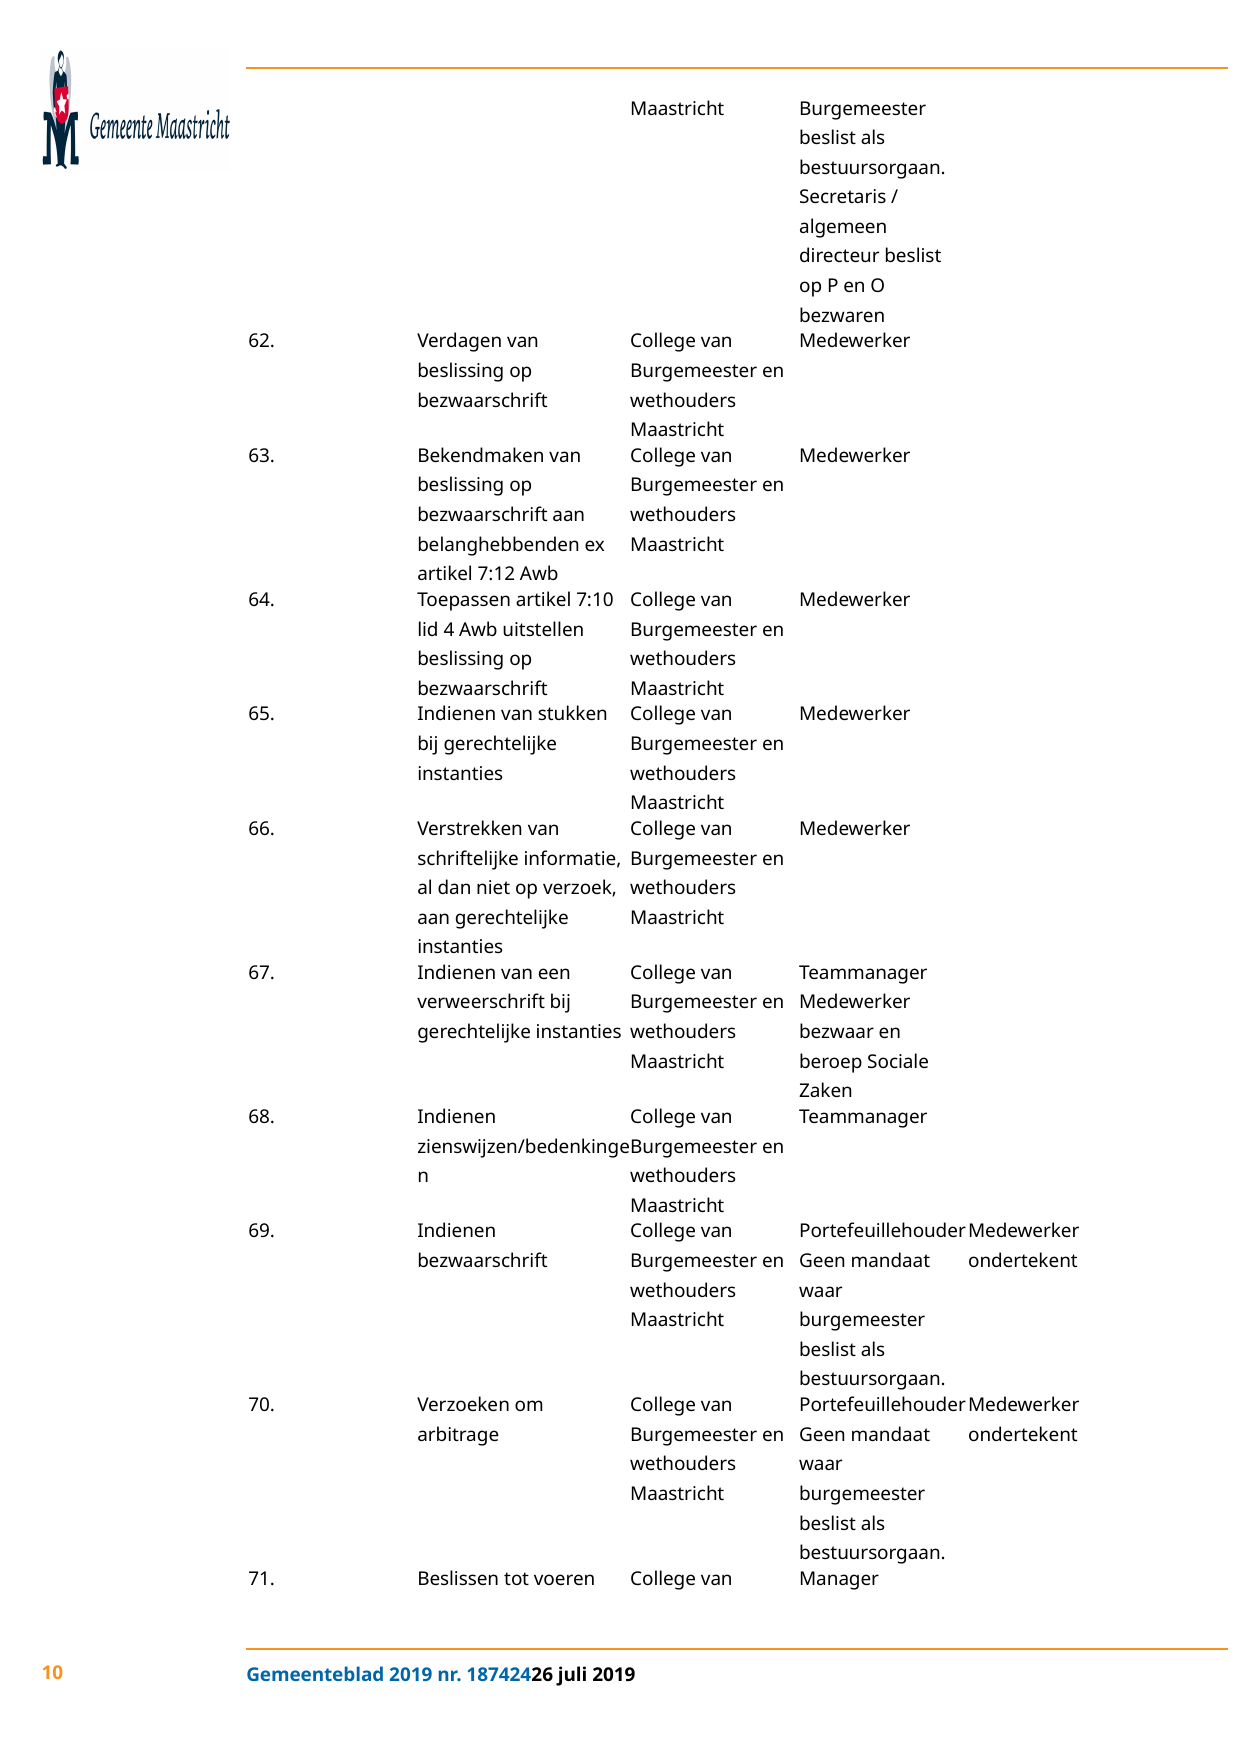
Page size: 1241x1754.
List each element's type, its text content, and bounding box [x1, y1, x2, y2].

table_cell Indienen van stukken bij gerechtelijke instanties [417, 701, 630, 815]
table_cell 66. [248, 815, 417, 959]
table_cell Indienen bezwaarschrift [417, 1218, 630, 1391]
table_cell College van Burgemeester en wethouders Maastricht [630, 442, 799, 586]
table_cell Verzoeken om arbitrage [417, 1391, 630, 1565]
table_cell Medewerker [799, 586, 968, 701]
table_cell [968, 815, 1152, 959]
table_cell Toepassen artikel 7:10 lid 4 Awb uitstellen beslissing op bezwaarschrift [417, 586, 630, 701]
table_cell Medewerker ondertekent [968, 1218, 1152, 1391]
table_cell Medewerker [799, 815, 968, 959]
table_cell 65. [248, 701, 417, 815]
table_cell Verdagen van beslissing op bezwaarschrift [417, 328, 630, 442]
table_cell College van Burgemeester en wethouders Maastricht [630, 701, 799, 815]
table_cell 69. [248, 1218, 417, 1391]
picture [41, 47, 231, 172]
table_cell College van Burgemeester en wethouders Maastricht [630, 586, 799, 701]
table_cell Bekendmaken van beslissing op bezwaarschrift aan belanghebbenden ex artikel 7:12 Awb [417, 442, 630, 586]
table_cell [417, 95, 630, 328]
table_cell Portefeuillehouder Geen mandaat waar burgemeester beslist als bestuursorgaan. [799, 1391, 968, 1565]
table_cell 68. [248, 1103, 417, 1218]
table_cell [968, 95, 1152, 328]
table_cell [968, 1565, 1152, 1591]
table_cell Indienen van een verweerschrift bij gerechtelijke instanties [417, 959, 630, 1103]
table_cell 63. [248, 442, 417, 586]
table_cell [968, 442, 1152, 586]
table_cell Medewerker [799, 701, 968, 815]
table_cell Manager [799, 1565, 968, 1591]
table_cell Beslissen tot voeren [417, 1565, 630, 1591]
table_cell Indienen zienswijzen/bedenkingen [417, 1103, 630, 1218]
table_cell Medewerker ondertekent [968, 1391, 1152, 1565]
table_cell Teammanager [799, 1103, 968, 1218]
table_cell 71. [248, 1565, 417, 1591]
table_cell [968, 328, 1152, 442]
table_cell [968, 586, 1152, 701]
table_cell [248, 95, 417, 328]
table_cell [968, 701, 1152, 815]
table_cell Medewerker [799, 328, 968, 442]
table_cell Maastricht [630, 95, 799, 328]
table_cell 62. [248, 328, 417, 442]
table_cell Burgemeester beslist als bestuursorgaan. Secretaris / algemeen directeur beslist op P en O bezwaren [799, 95, 968, 328]
table_cell Portefeuillehouder Geen mandaat waar burgemeester beslist als bestuursorgaan. [799, 1218, 968, 1391]
table_cell College van Burgemeester en wethouders Maastricht [630, 959, 799, 1103]
table_cell Verstrekken van schriftelijke informatie, al dan niet op verzoek, aan gerechtelijke instanties [417, 815, 630, 959]
table_cell College van [630, 1565, 799, 1591]
table_cell College van Burgemeester en wethouders Maastricht [630, 1391, 799, 1565]
table_cell [968, 959, 1152, 1103]
table_cell College van Burgemeester en wethouders Maastricht [630, 1218, 799, 1391]
table_cell 64. [248, 586, 417, 701]
table_cell Medewerker [799, 442, 968, 586]
table_cell College van Burgemeester en wethouders Maastricht [630, 328, 799, 442]
table_cell College van Burgemeester en wethouders Maastricht [630, 815, 799, 959]
table_cell 67. [248, 959, 417, 1103]
table_cell [968, 1103, 1152, 1218]
table_cell 70. [248, 1391, 417, 1565]
table_cell College van Burgemeester en wethouders Maastricht [630, 1103, 799, 1218]
table_cell Teammanager Medewerker bezwaar en beroep Sociale Zaken [799, 959, 968, 1103]
